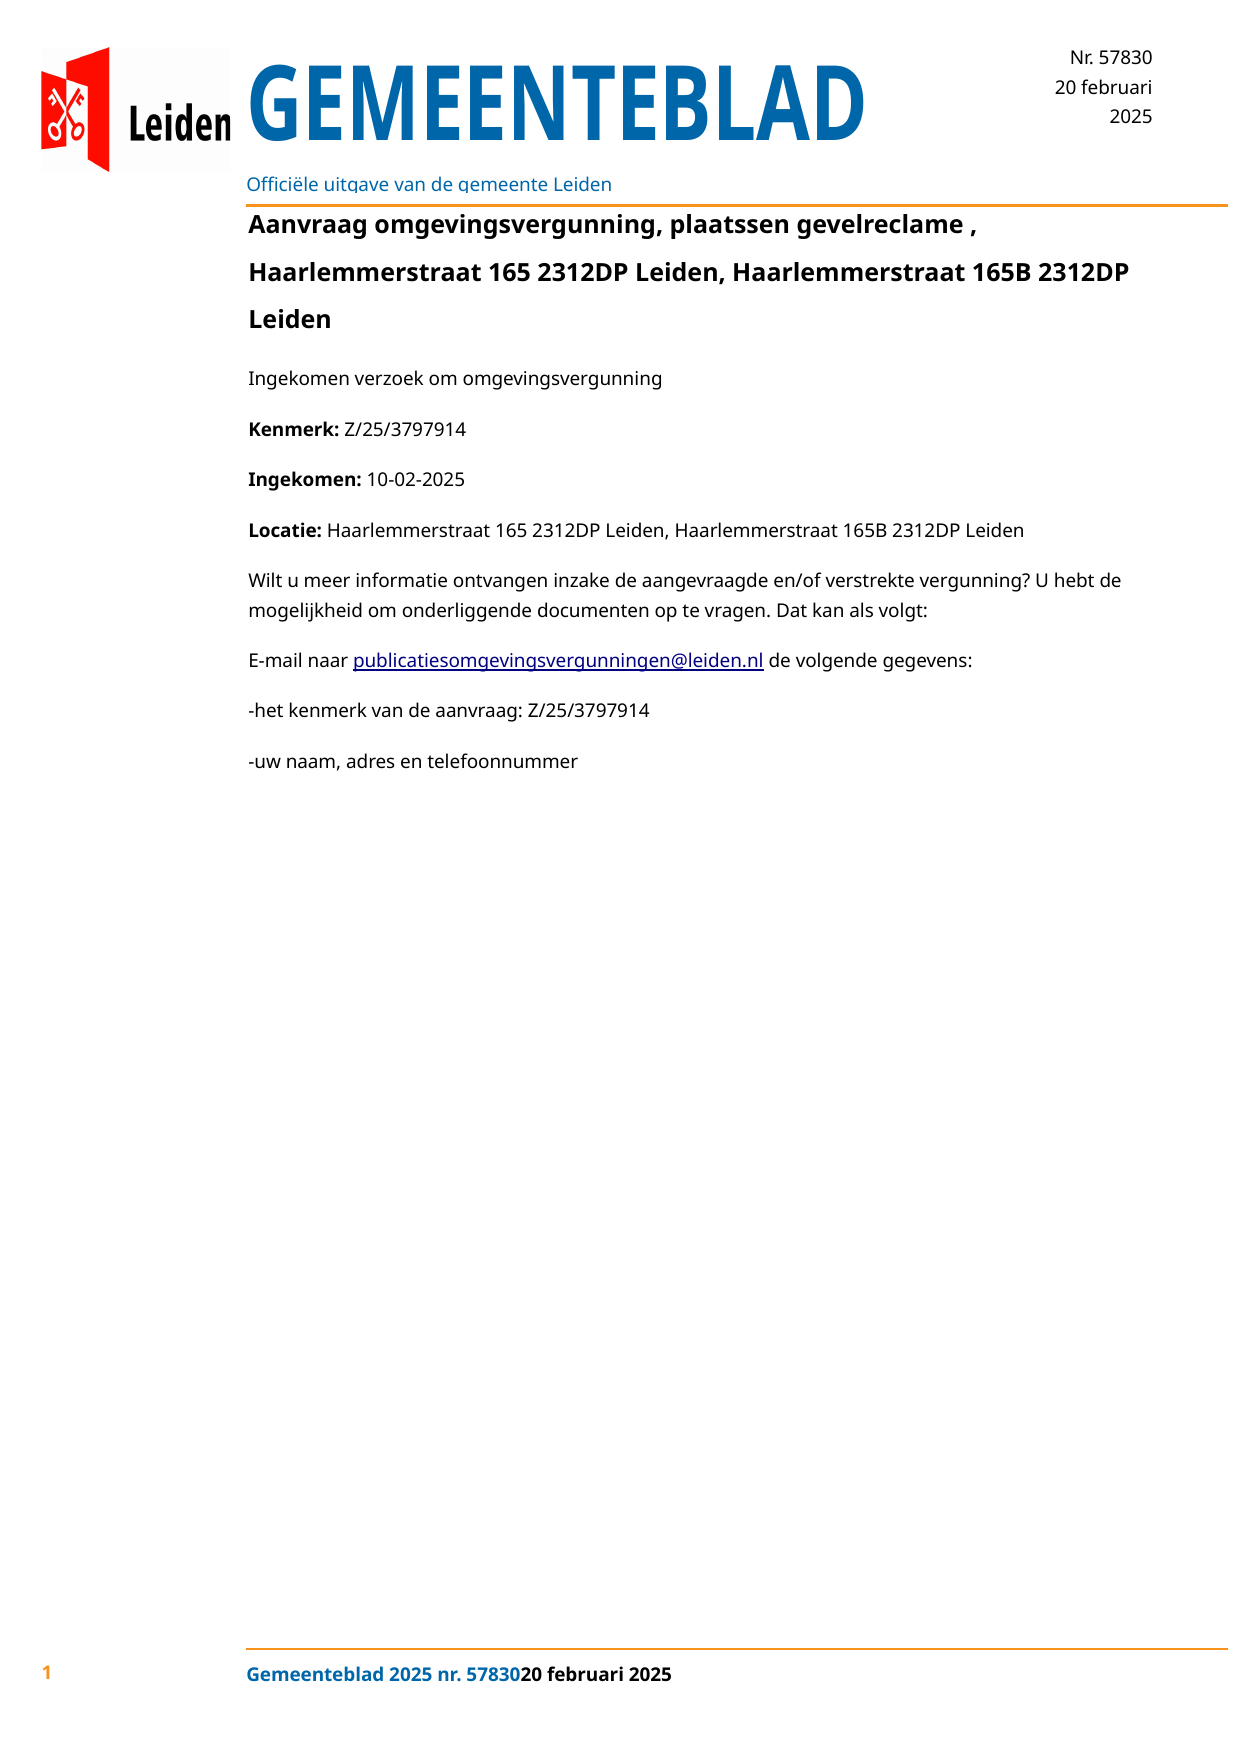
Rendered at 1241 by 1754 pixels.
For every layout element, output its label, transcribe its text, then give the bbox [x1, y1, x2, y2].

text Locatie: Haarlemmerstraat 165 2312DP Leiden, Haarlemmerstraat 165B 2312DP Leiden [248, 517, 1152, 542]
text -uw naam, adres en telefoonnummer [248, 748, 1152, 774]
text E-mail naar publicatiesomgevingsvergunningen@leiden.nl de volgende gegevens: [248, 647, 1152, 673]
text Ingekomen: 10-02-2025 [248, 466, 1152, 492]
text Ingekomen verzoek om omgevingsvergunning [248, 366, 1152, 391]
picture [41, 47, 231, 172]
text Wilt u meer informatie ontvangen inzake de aangevraagde en/of verstrekte vergunning? U hebt de mogelijkheid om onderliggende documenten op te vragen. Dat kan als volgt: [248, 567, 1152, 622]
text Kenmerk: Z/25/3797914 [248, 416, 1152, 442]
text Aanvraag omgevingsvergunning, plaatssen gevelreclame , Haarlemmerstraat 165 2312DP Leiden, Haarlemmerstraat 165B 2312DP Leiden [248, 207, 1152, 336]
text -het kenmerk van de aanvraag: Z/25/3797914 [248, 698, 1152, 723]
